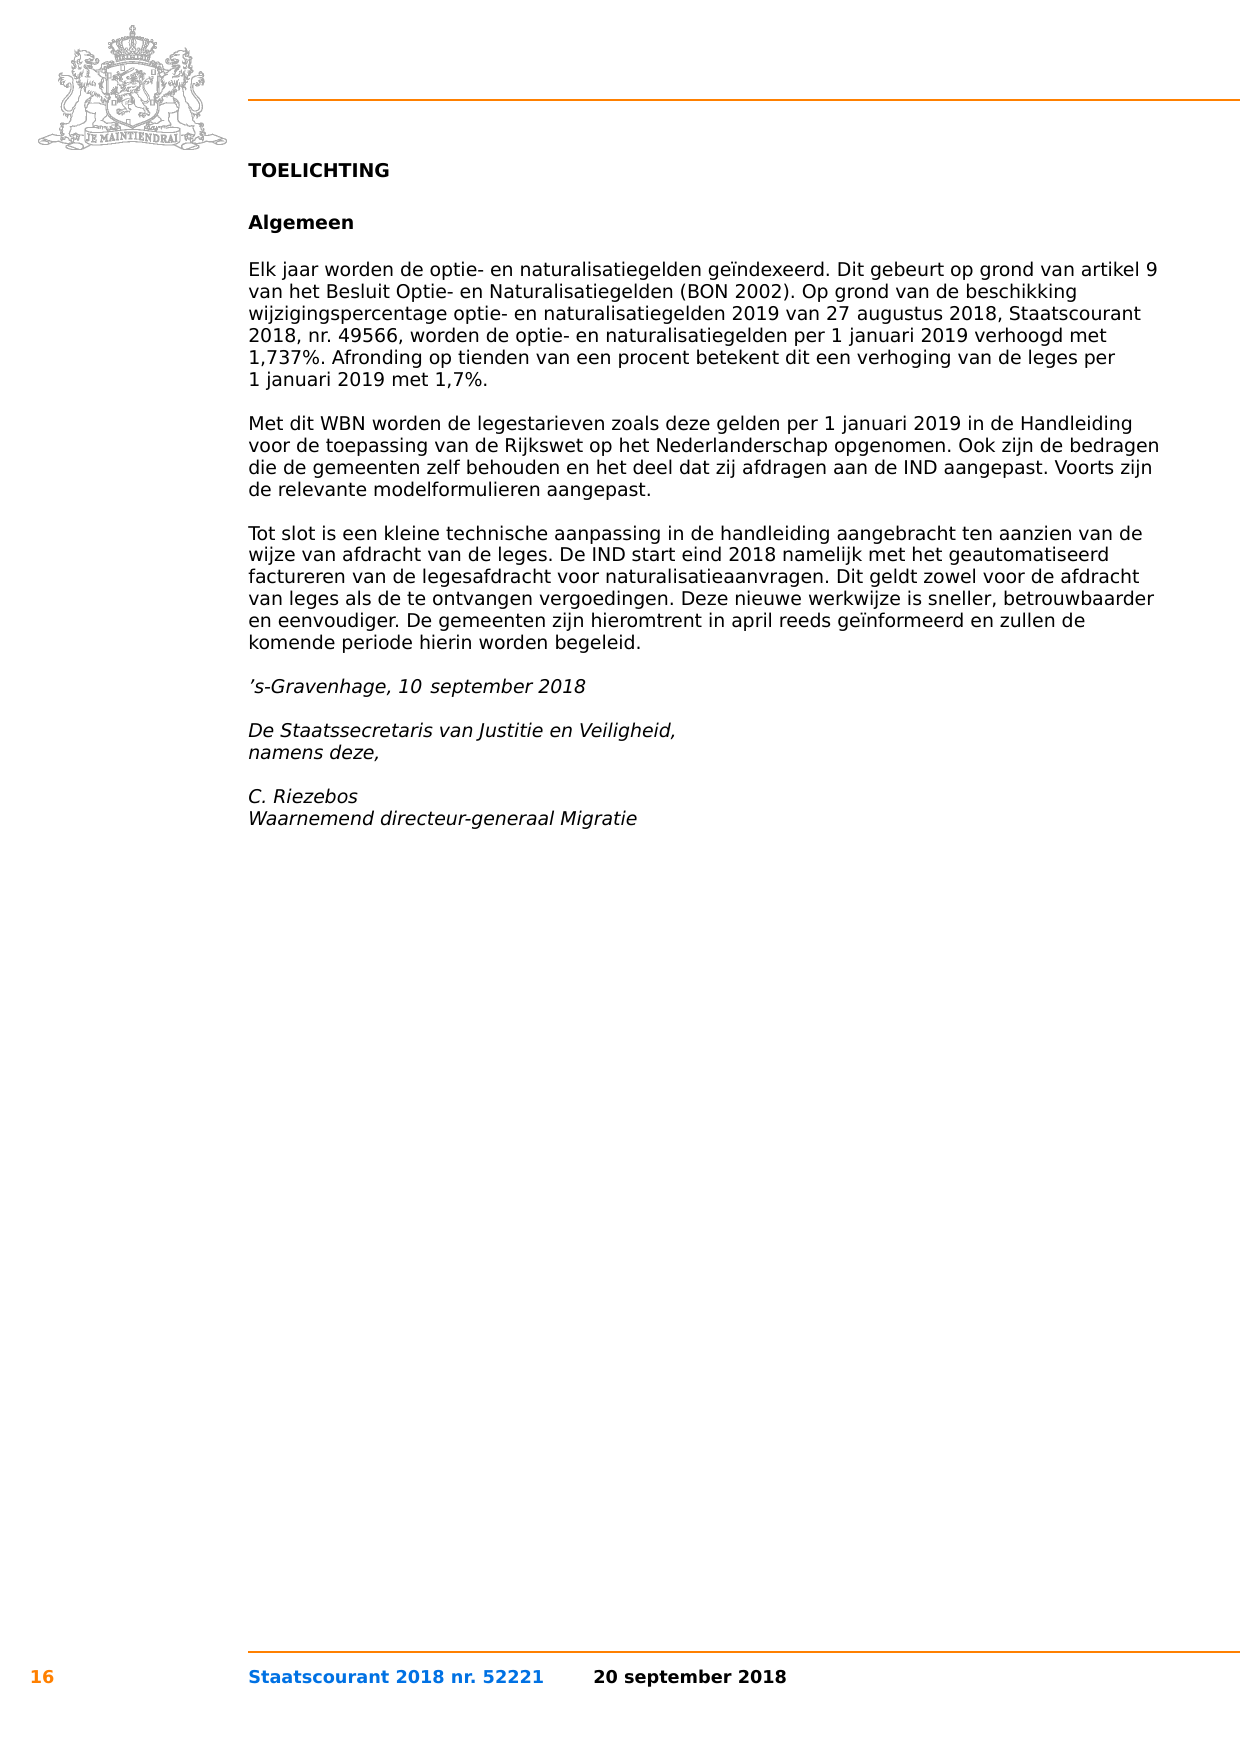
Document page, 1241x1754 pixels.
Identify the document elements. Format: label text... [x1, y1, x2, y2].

text Elk jaar worden de optie- en naturalisatiegelden geïndexeerd. Dit gebeurt op grond van artikel 9 van het Besluit Optie- en Naturalisatiegelden (BON 2002). Op grond van de beschikking wijzigingspercentage optie- en naturalisatiegelden 2019 van 27 augustus 2018, Staatscourant 2018, nr. 49566, worden de optie- en naturalisatiegelden per 1 januari 2019 verhoogd met 1,737%. Afronding op tienden van een procent betekent dit een verhoging van de leges per 1 januari 2019 met 1,7%. [248, 259, 1163, 391]
subtitle TOELICHTING [248, 160, 1163, 182]
subtitle Algemeen [248, 212, 1163, 234]
text Tot slot is een kleine technische aanpassing in de handleiding aangebracht ten aanzien van de wijze van afdracht van de leges. De IND start eind 2018 namelijk met het geautomatiseerd factureren van de legesafdracht voor naturalisatieaanvragen. Dit geldt zowel voor de afdracht van leges als de te ontvangen vergoedingen. Deze nieuwe werkwijze is sneller, betrouwbaarder en eenvoudiger. De gemeenten zijn hieromtrent in april reeds geïnformeerd en zullen de komende periode hierin worden begeleid. [248, 522, 1163, 654]
picture [38, 25, 227, 150]
text De Staatssecretaris van Justitie en Veiligheid, namens deze, C. Riezebos Waarnemend directeur-generaal Migratie [248, 720, 1163, 830]
text Met dit WBN worden de legestarieven zoals deze gelden per 1 januari 2019 in de Handleiding voor de toepassing van de Rijkswet op het Nederlanderschap opgenomen. Ook zijn de bedragen die de gemeenten zelf behouden en het deel dat zij afdragen aan de IND aangepast. Voorts zijn de relevante modelformulieren aangepast. [248, 413, 1163, 501]
text ’s-Gravenhage, 10 september 2018 [248, 676, 1163, 698]
